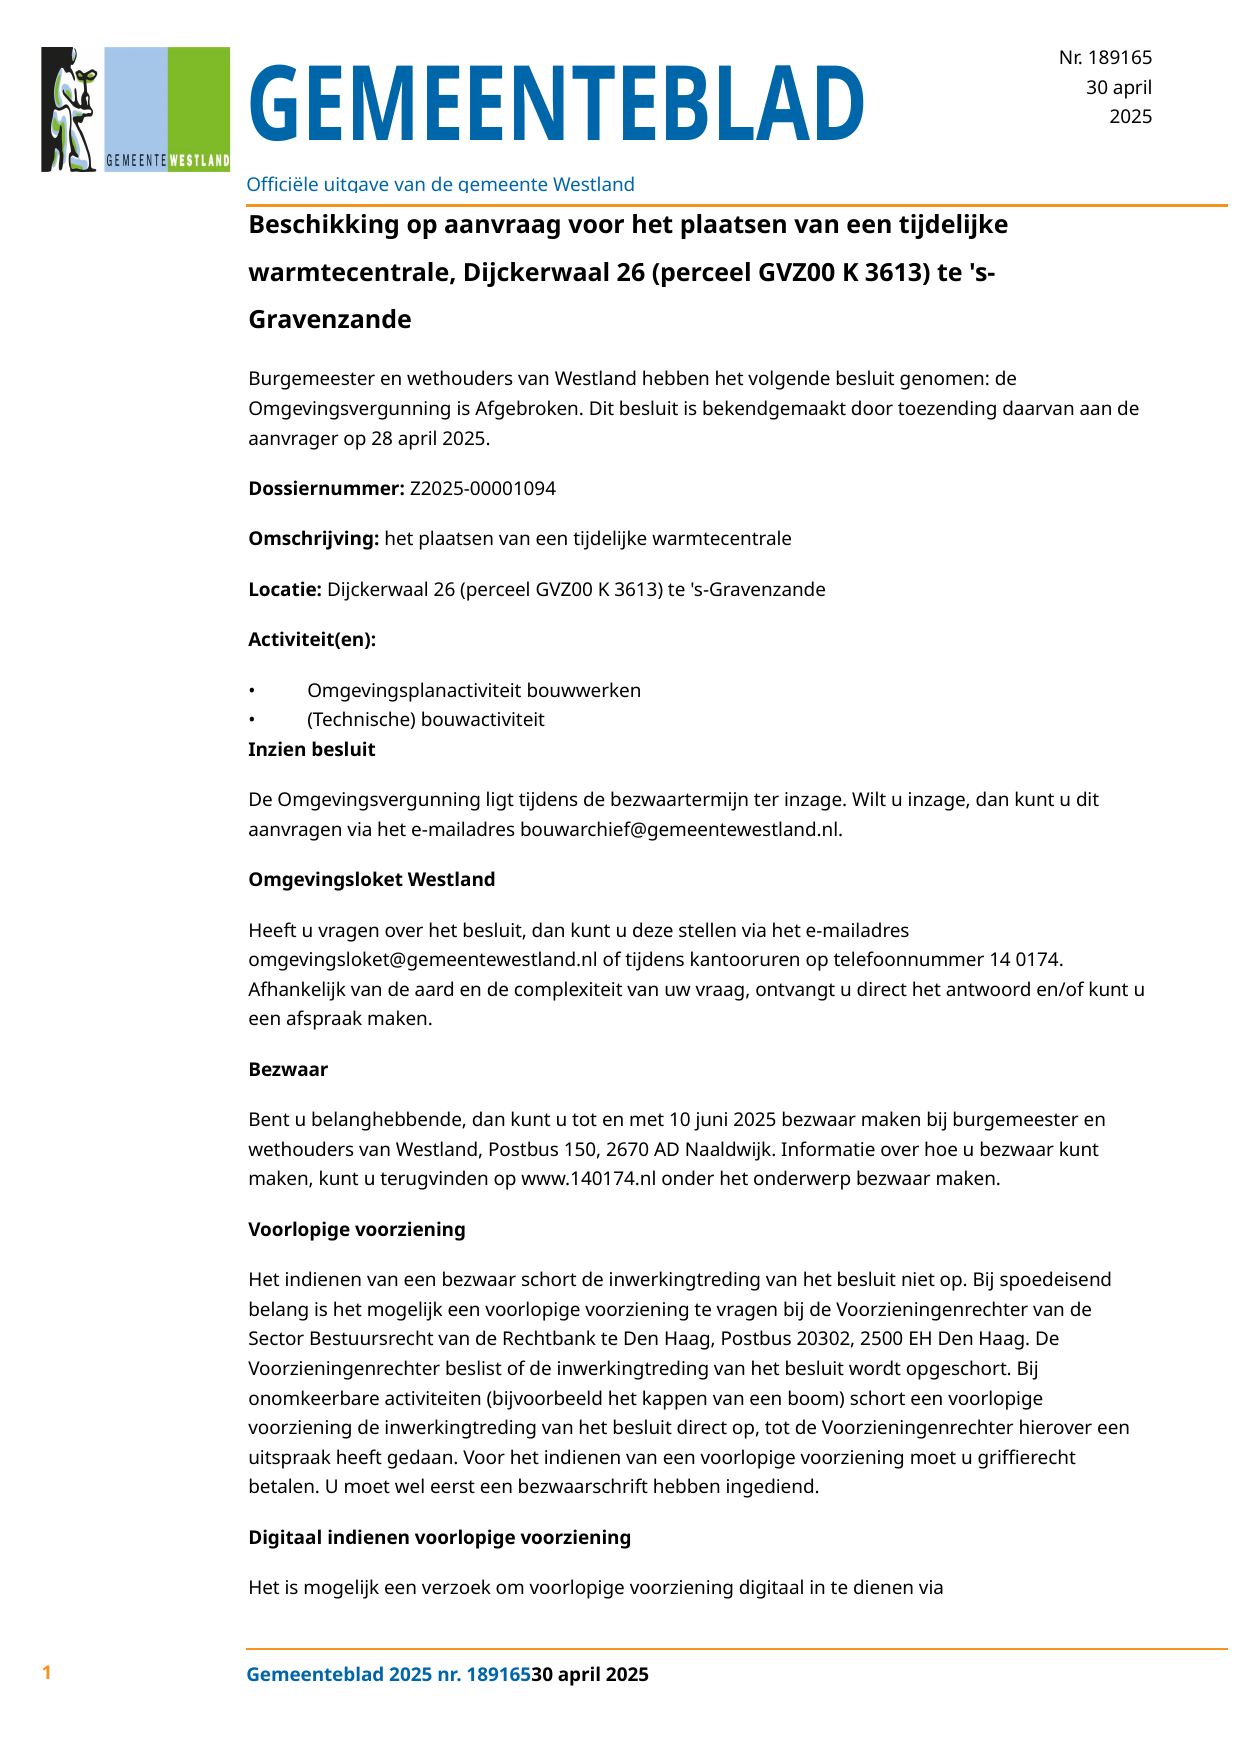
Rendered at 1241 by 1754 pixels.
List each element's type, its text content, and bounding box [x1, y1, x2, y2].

text Omgevingsloket Westland [248, 866, 1152, 892]
text Activiteit(en): [248, 626, 1152, 652]
text Bent u belanghebbende, dan kunt u tot en met 10 juni 2025 bezwaar maken bij burgemeester en wethouders van Westland, Postbus 150, 2670 AD Naaldwijk. Informatie over hoe u bezwaar kunt maken, kunt u terugvinden op www.140174.nl onder het onderwerp bezwaar maken. [248, 1106, 1152, 1191]
text Bezwaar [248, 1056, 1152, 1082]
text Digitaal indienen voorlopige voorziening [248, 1524, 1152, 1549]
list (Technische) bouwactiviteit [248, 706, 1152, 732]
picture [41, 47, 231, 172]
text De Omgevingsvergunning ligt tijdens de bezwaartermijn ter inzage. Wilt u inzage, dan kunt u dit aanvragen via het e-mailadres bouwarchief@gemeentewestland.nl. [248, 786, 1152, 842]
text Omschrijving: het plaatsen van een tijdelijke warmtecentrale [248, 526, 1152, 551]
text Het indienen van een bezwaar schort de inwerkingtreding van het besluit niet op. Bij spoedeisend belang is het mogelijk een voorlopige voorziening te vragen bij de Voorzieningenrechter van de Sector Bestuursrecht van de Rechtbank te Den Haag, Postbus 20302, 2500 EH Den Haag. De Voorzieningenrechter beslist of de inwerkingtreding van het besluit wordt opgeschort. Bij onomkeerbare activiteiten (bijvoorbeeld het kappen van een boom) schort een voorlopige voorziening de inwerkingtreding van het besluit direct op, tot de Voorzieningenrechter hierover een uitspraak heeft gedaan. Voor het indienen van een voorlopige voorziening moet u griffierecht betalen. U moet wel eerst een bezwaarschrift hebben ingediend. [248, 1266, 1152, 1499]
text Voorlopige voorziening [248, 1216, 1152, 1242]
text Burgemeester en wethouders van Westland hebben het volgende besluit genomen: de Omgevingsvergunning is Afgebroken. Dit besluit is bekendgemaakt door toezending daarvan aan de aanvrager op 28 april 2025. [248, 366, 1152, 450]
list Omgevingsplanactiviteit bouwwerken [248, 677, 1152, 702]
text Dossiernummer: Z2025-00001094 [248, 475, 1152, 501]
text Inzien besluit [248, 736, 1152, 762]
text Heeft u vragen over het besluit, dan kunt u deze stellen via het e-mailadres omgevingsloket@gemeentewestland.nl of tijdens kantooruren op telefoonnummer 14 0174. Afhankelijk van de aard en de complexiteit van uw vraag, ontvangt u direct het antwoord en/of kunt u een afspraak maken. [248, 917, 1152, 1031]
text Beschikking op aanvraag voor het plaatsen van een tijdelijke warmtecentrale, Dijckerwaal 26 (perceel GVZ00 K 3613) te 's-Gravenzande [248, 207, 1152, 336]
text Locatie: Dijckerwaal 26 (perceel GVZ00 K 3613) te 's-Gravenzande [248, 576, 1152, 602]
text Het is mogelijk een verzoek om voorlopige voorziening digitaal in te dienen via [248, 1574, 1152, 1600]
